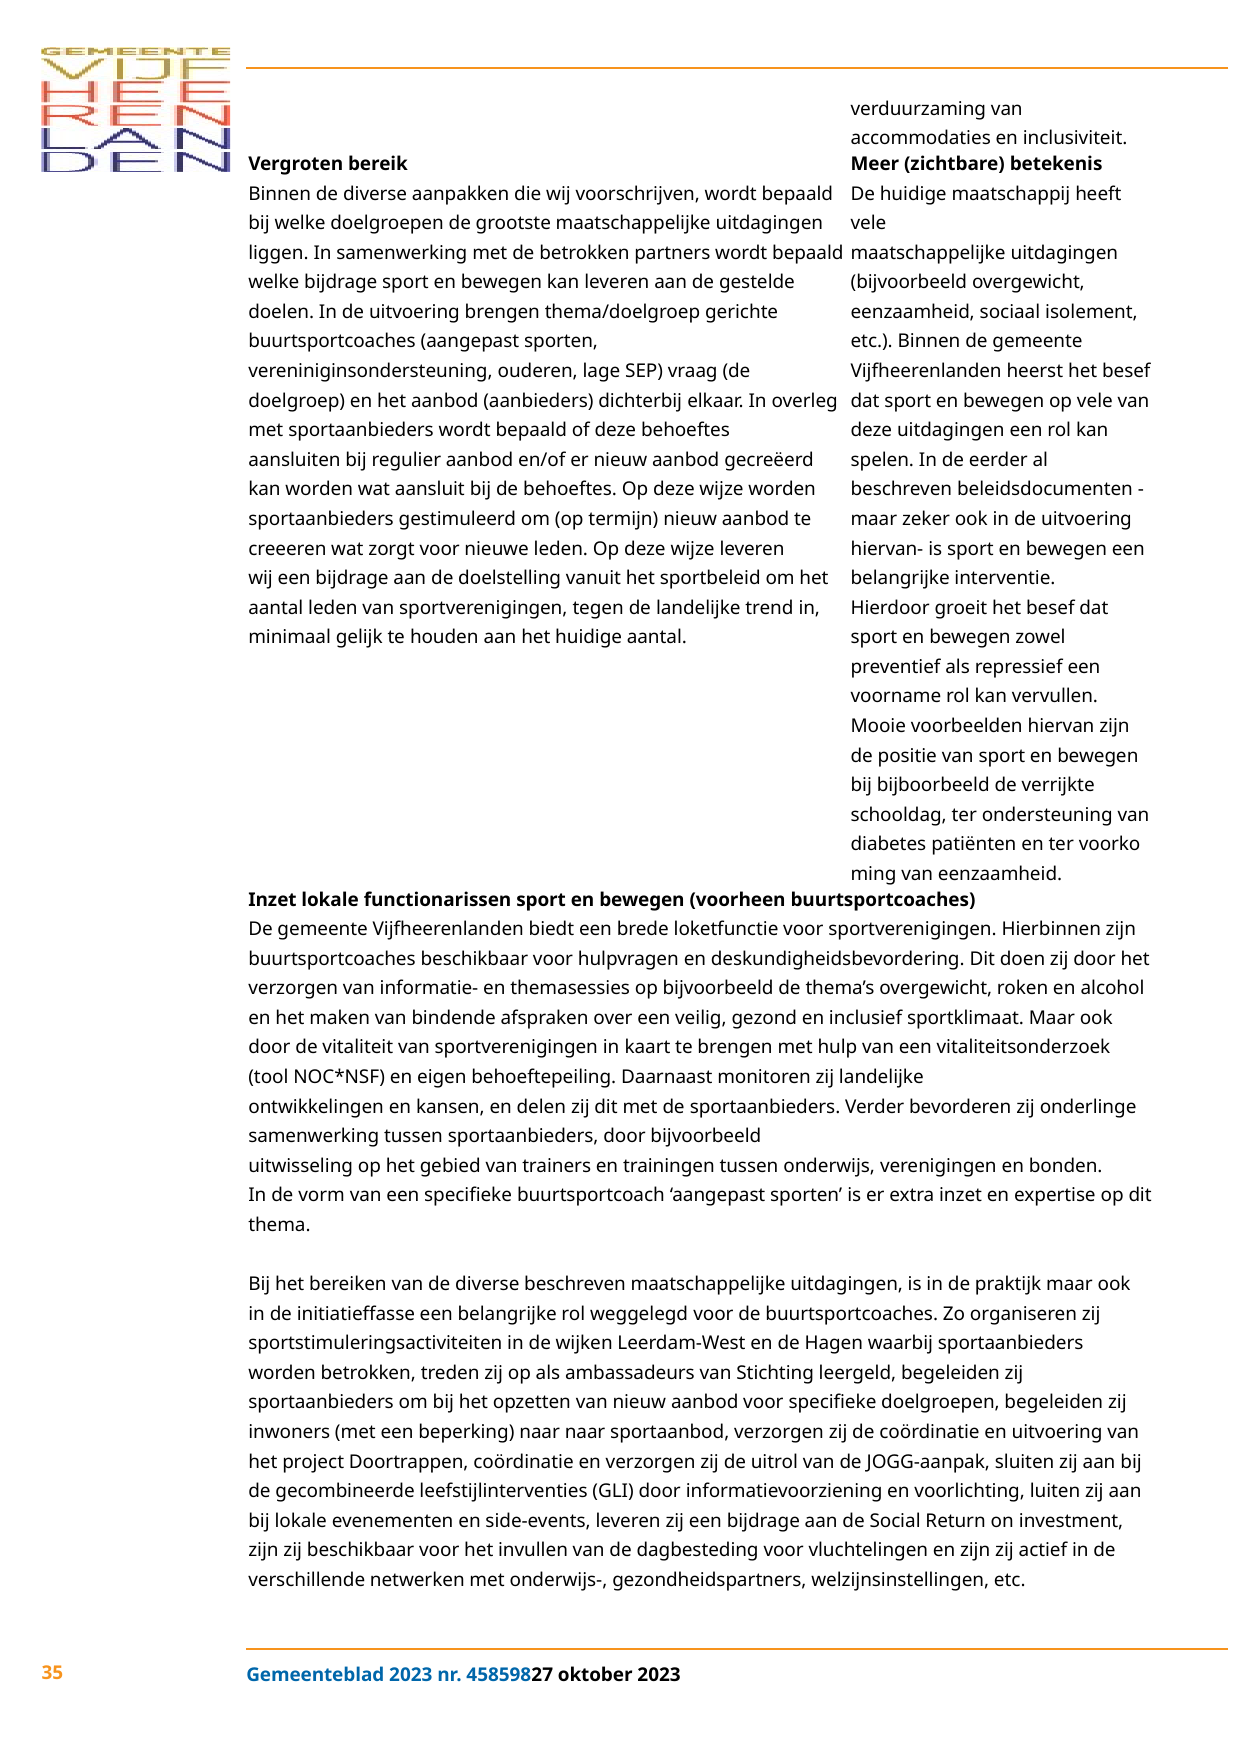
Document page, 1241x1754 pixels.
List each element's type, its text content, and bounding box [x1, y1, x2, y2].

table_cell [248, 95, 850, 150]
table_cell verduurzaming van accommodaties en inclusiviteit. [850, 95, 1152, 150]
table_cell Vergroten bereik Binnen de diverse aanpakken die wij voorschrijven, wordt bepaald bij welke doelgroepen de grootste maatschappelijke uitdagingen liggen. In samenwerking met de betrokken partners wordt bepaald welke bijdrage sport en bewegen kan leveren aan de gestelde doelen. In de uitvoering brengen thema/doelgroep gerichte buurtsportcoaches (aangepast sporten, vereniniginsondersteuning, ouderen, lage SEP) vraag (de doelgroep) en het aanbod (aanbieders) dichterbij elkaar. In overleg met sportaanbieders wordt bepaald of deze behoeftes aansluiten bij regulier aanbod en/of er nieuw aanbod gecreëerd kan worden wat aansluit bij de behoeftes. Op deze wijze worden sportaanbieders gestimuleerd om (op termijn) nieuw aanbod te creeeren wat zorgt voor nieuwe leden. Op deze wijze leveren wij een bijdrage aan de doelstelling vanuit het sportbeleid om het aantal leden van sportverenigingen, tegen de landelijke trend in, minimaal gelijk te houden aan het huidige aantal. [248, 150, 850, 886]
table_cell Inzet lokale functionarissen sport en bewegen (voorheen buurtsportcoaches) De gemeente Vijfheerenlanden biedt een brede loketfunctie voor sportverenigingen. Hierbinnen zijn buurtsportcoaches beschikbaar voor hulpvragen en deskundigheidsbevordering. Dit doen zij door het verzorgen van informatie- en themasessies op bijvoorbeeld de thema’s overgewicht, roken en alcohol en het maken van bindende afspraken over een veilig, gezond en inclusief sportklimaat. Maar ook door de vitaliteit van sportverenigingen in kaart te brengen met hulp van een vitaliteitsonderzoek (tool NOC*NSF) en eigen behoeftepeiling. Daarnaast monitoren zij landelijke ontwikkelingen en kansen, en delen zij dit met de sportaanbieders. Verder bevorderen zij onderlinge samenwerking tussen sportaanbieders, door bijvoorbeeld uitwisseling op het gebied van trainers en trainingen tussen onderwijs, verenigingen en bonden. In de vorm van een specifieke buurtsportcoach ‘aangepast sporten’ is er extra inzet en expertise op dit thema. Bij het bereiken van de diverse beschreven maatschappelijke uitdagingen, is in de praktijk maar ook in de initiatieffasse een belangrijke rol weggelegd voor de buurtsportcoaches. Zo organiseren zij sportstimuleringsactiviteiten in de wijken Leerdam-West en de Hagen waarbij sportaanbieders worden betrokken, treden zij op als ambassadeurs van Stichting leergeld, begeleiden zij sportaanbieders om bij het opzetten van nieuw aanbod voor specifieke doelgroepen, begeleiden zij inwoners (met een beperking) naar naar sportaanbod, verzorgen zij de coördinatie en uitvoering van het project Doortrappen, coördinatie en verzorgen zij de uitrol van de JOGG-aanpak, sluiten zij aan bij de gecombineerde leefstijlinterventies (GLI) door informatievoorziening en voorlichting, luiten zij aan bij lokale evenementen en side-events, leveren zij een bijdrage aan de Social Return on investment, zijn zij beschikbaar voor het invullen van de dagbesteding voor vluchtelingen en zijn zij actief in de verschillende netwerken met onderwijs-, gezondheidspartners, welzijnsinstellingen, etc. [248, 886, 1152, 1592]
table_cell Meer (zichtbare) betekenis De huidige maatschappij heeft vele maatschappelijke uitdagingen (bijvoorbeeld overgewicht, eenzaamheid, sociaal isolement, etc.). Binnen de gemeente Vijfheerenlanden heerst het besef dat sport en bewegen op vele van deze uitdagingen een rol kan spelen. In de eerder al beschreven beleidsdocumenten -maar zeker ook in de uitvoering hiervan- is sport en bewegen een belangrijke interventie. Hierdoor groeit het besef dat sport en bewegen zowel preventief als repressief een voorname rol kan vervullen. Mooie voorbeelden hiervan zijn de positie van sport en bewegen bij bijboorbeeld de verrijkte schooldag, ter ondersteuning van diabetes patiënten en ter voorkoming van eenzaamheid. [850, 150, 1152, 886]
picture [41, 47, 231, 172]
